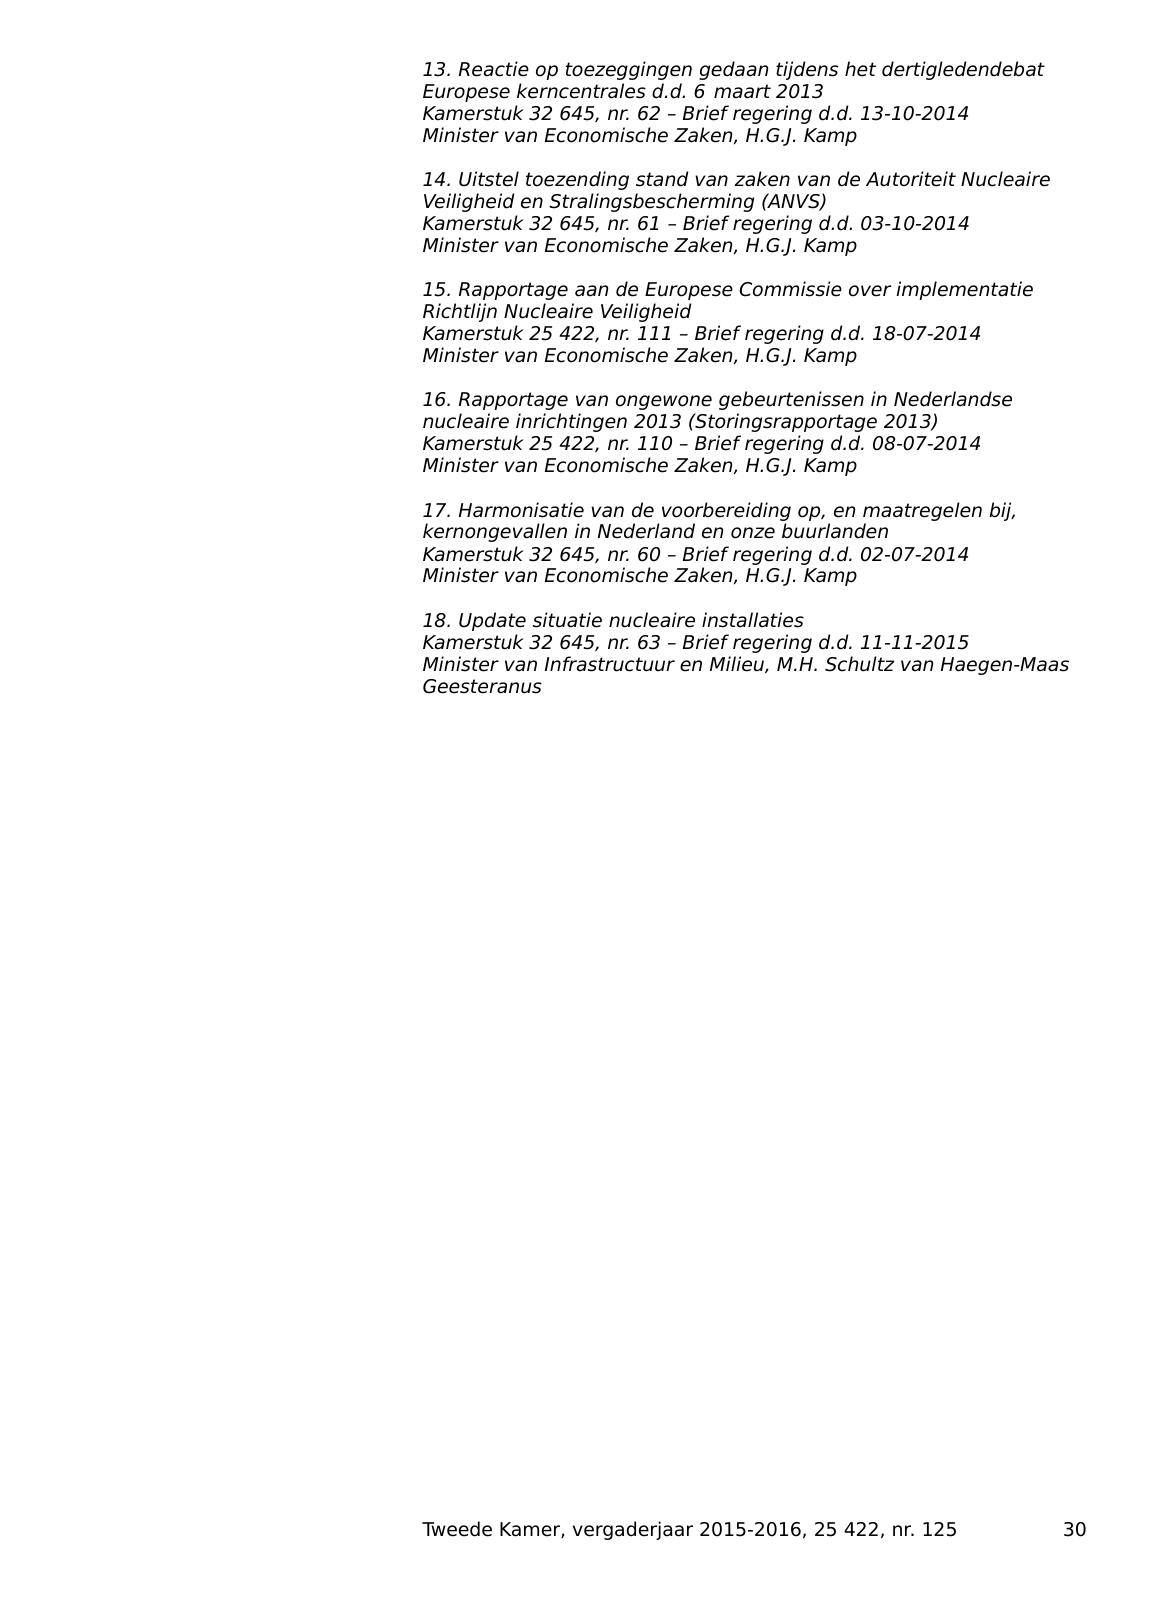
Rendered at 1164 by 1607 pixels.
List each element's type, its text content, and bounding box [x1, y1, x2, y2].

text Kamerstuk 32 645, nr. 63 – Brief regering d.d. 11-11-2015 [422, 632, 1087, 653]
text Minister van Economische Zaken, H.G.J. Kamp [422, 455, 1087, 477]
text Minister van Economische Zaken, H.G.J. Kamp [422, 125, 1087, 147]
text 16. Rapportage van ongewone gebeurtenissen in Nederlandse nucleaire inrichtingen 2013 (Storingsrapportage 2013) [422, 389, 1087, 433]
text Minister van Economische Zaken, H.G.J. Kamp [422, 345, 1087, 367]
text 13. Reactie op toezeggingen gedaan tijdens het dertigledendebat Europese kerncentrales d.d. 6 maart 2013 [422, 59, 1087, 103]
text Kamerstuk 25 422, nr. 111 – Brief regering d.d. 18-07-2014 [422, 323, 1087, 345]
text Kamerstuk 25 422, nr. 110 – Brief regering d.d. 08-07-2014 [422, 433, 1087, 455]
text 18. Update situatie nucleaire installaties [422, 609, 1087, 632]
text Minister van Economische Zaken, H.G.J. Kamp [422, 565, 1087, 587]
text Minister van Infrastructuur en Milieu, M.H. Schultz van Haegen-Maas Geesteranus [422, 653, 1087, 697]
text 14. Uitstel toezending stand van zaken van de Autoriteit Nucleaire Veiligheid en Stralingsbescherming (ANVS) [422, 169, 1087, 213]
text 17. Harmonisatie van de voorbereiding op, en maatregelen bij, kernongevallen in Nederland en onze buurlanden [422, 499, 1087, 543]
text Kamerstuk 32 645, nr. 62 – Brief regering d.d. 13-10-2014 [422, 103, 1087, 125]
text Kamerstuk 32 645, nr. 61 – Brief regering d.d. 03-10-2014 [422, 213, 1087, 235]
text 15. Rapportage aan de Europese Commissie over implementatie Richtlijn Nucleaire Veiligheid [422, 279, 1087, 323]
text Minister van Economische Zaken, H.G.J. Kamp [422, 235, 1087, 257]
text Kamerstuk 32 645, nr. 60 – Brief regering d.d. 02-07-2014 [422, 543, 1087, 565]
